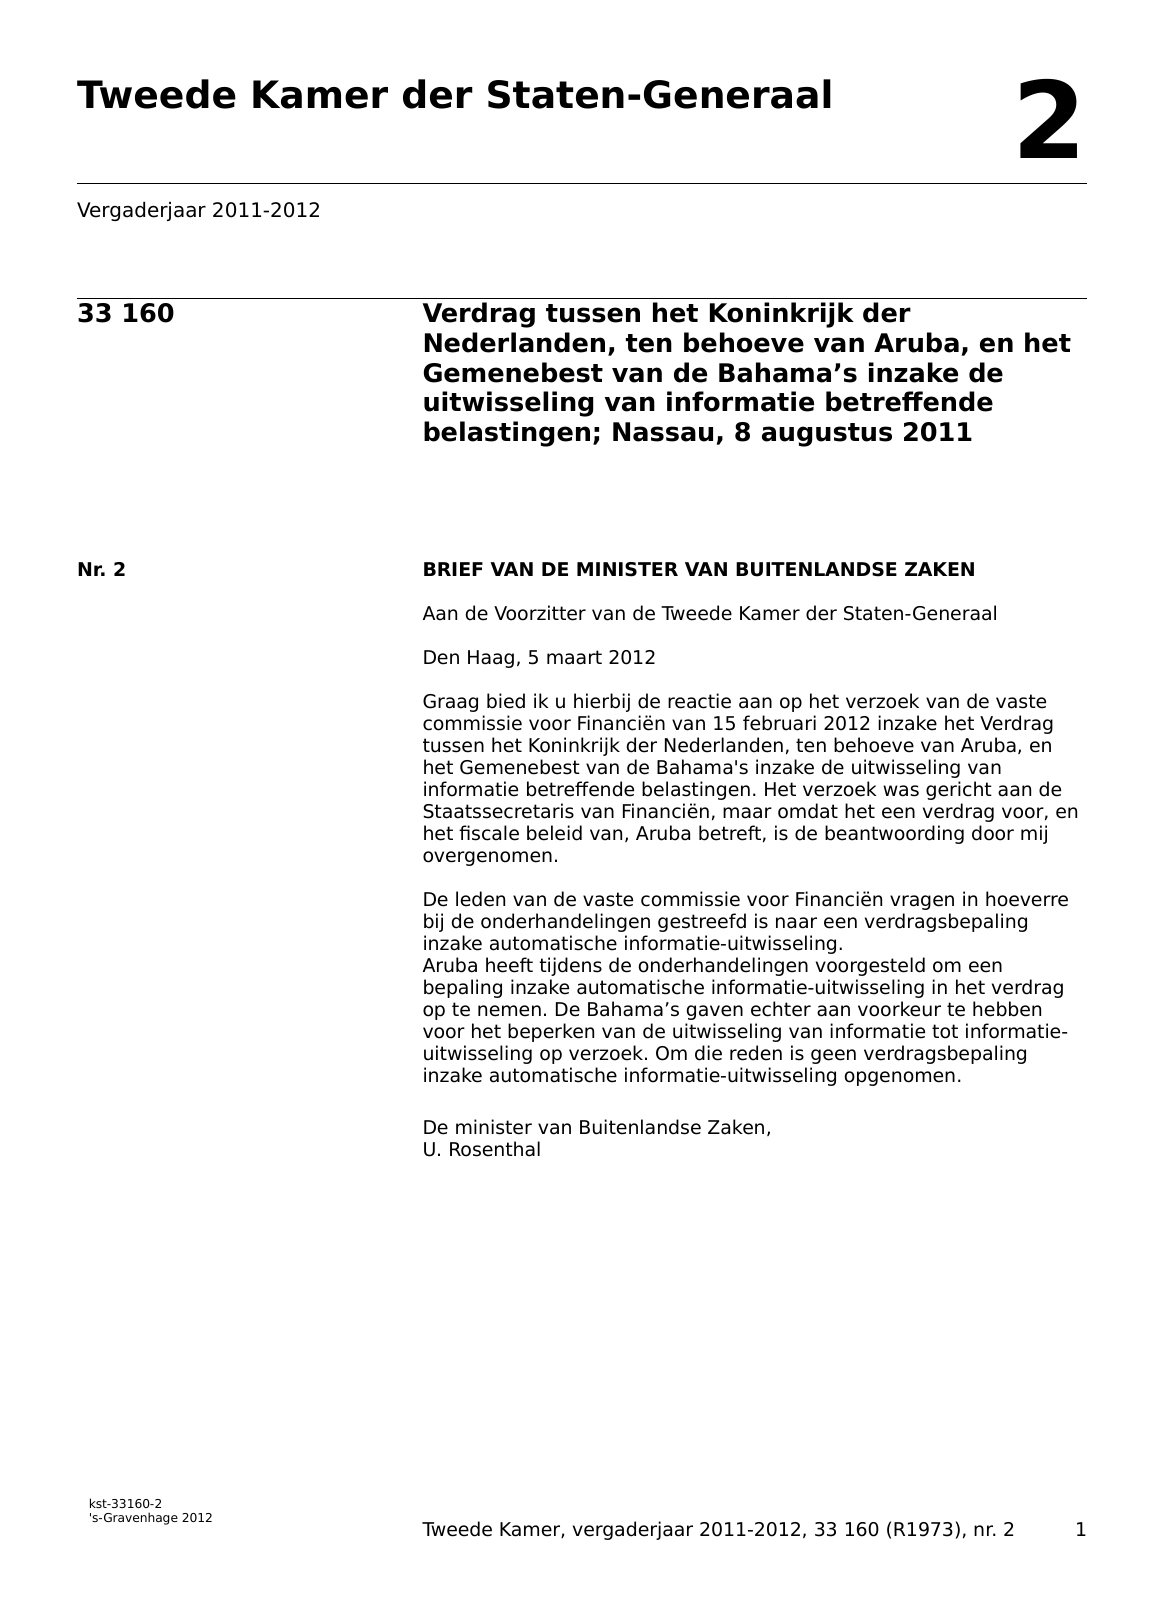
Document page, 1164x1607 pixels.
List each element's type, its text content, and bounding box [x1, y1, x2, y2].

text De leden van de vaste commissie voor Financiën vragen in hoeverre bij de onderhandelingen gestreefd is naar een verdragsbepaling inzake automatische informatie-uitwisseling. [422, 889, 1087, 955]
subtitle Nr. 2 BRIEF VAN DE MINISTER VAN BUITENLANDSE ZAKEN [77, 558, 1087, 580]
table_header 2 [886, 59, 1087, 183]
text kst-33160-2 [88, 1497, 323, 1511]
text De minister van Buitenlandse Zaken, U. Rosenthal [422, 1117, 1087, 1161]
table_cell Vergaderjaar 2011-2012 [77, 184, 1087, 298]
text Graag bied ik u hierbij de reactie aan op het verzoek van de vaste commissie voor Financiën van 15 februari 2012 inzake het Verdrag tussen het Koninkrijk der Nederlanden, ten behoeve van Aruba, en het Gemenebest van de Bahama's inzake de uitwisseling van informatie betreffende belastingen. Het verzoek was gericht aan de Staatssecretaris van Financiën, maar omdat het een verdrag voor, en het fiscale beleid van, Aruba betreft, is de beantwoording door mij overgenomen. [422, 691, 1087, 867]
table_header Tweede Kamer der Staten-Generaal [77, 59, 886, 183]
text Den Haag, 5 maart 2012 [422, 647, 1087, 669]
text 's-Gravenhage 2012 [88, 1511, 323, 1525]
text Aan de Voorzitter van de Tweede Kamer der Staten-Generaal [422, 603, 1087, 624]
subtitle 33 160 Verdrag tussen het Koninkrijk der Nederlanden, ten behoeve van Aruba, en het Gemenebest van de Bahama’s inzake de uitwisseling van informatie betreffende belastingen; Nassau, 8 augustus 2011 [77, 299, 1087, 447]
text Aruba heeft tijdens de onderhandelingen voorgesteld om een bepaling inzake automatische informatie-uitwisseling in het verdrag op te nemen. De Bahama’s gaven echter aan voorkeur te hebben voor het beperken van de uitwisseling van informatie tot informatie-uitwisseling op verzoek. Om die reden is geen verdragsbepaling inzake automatische informatie-uitwisseling opgenomen. [422, 955, 1087, 1087]
